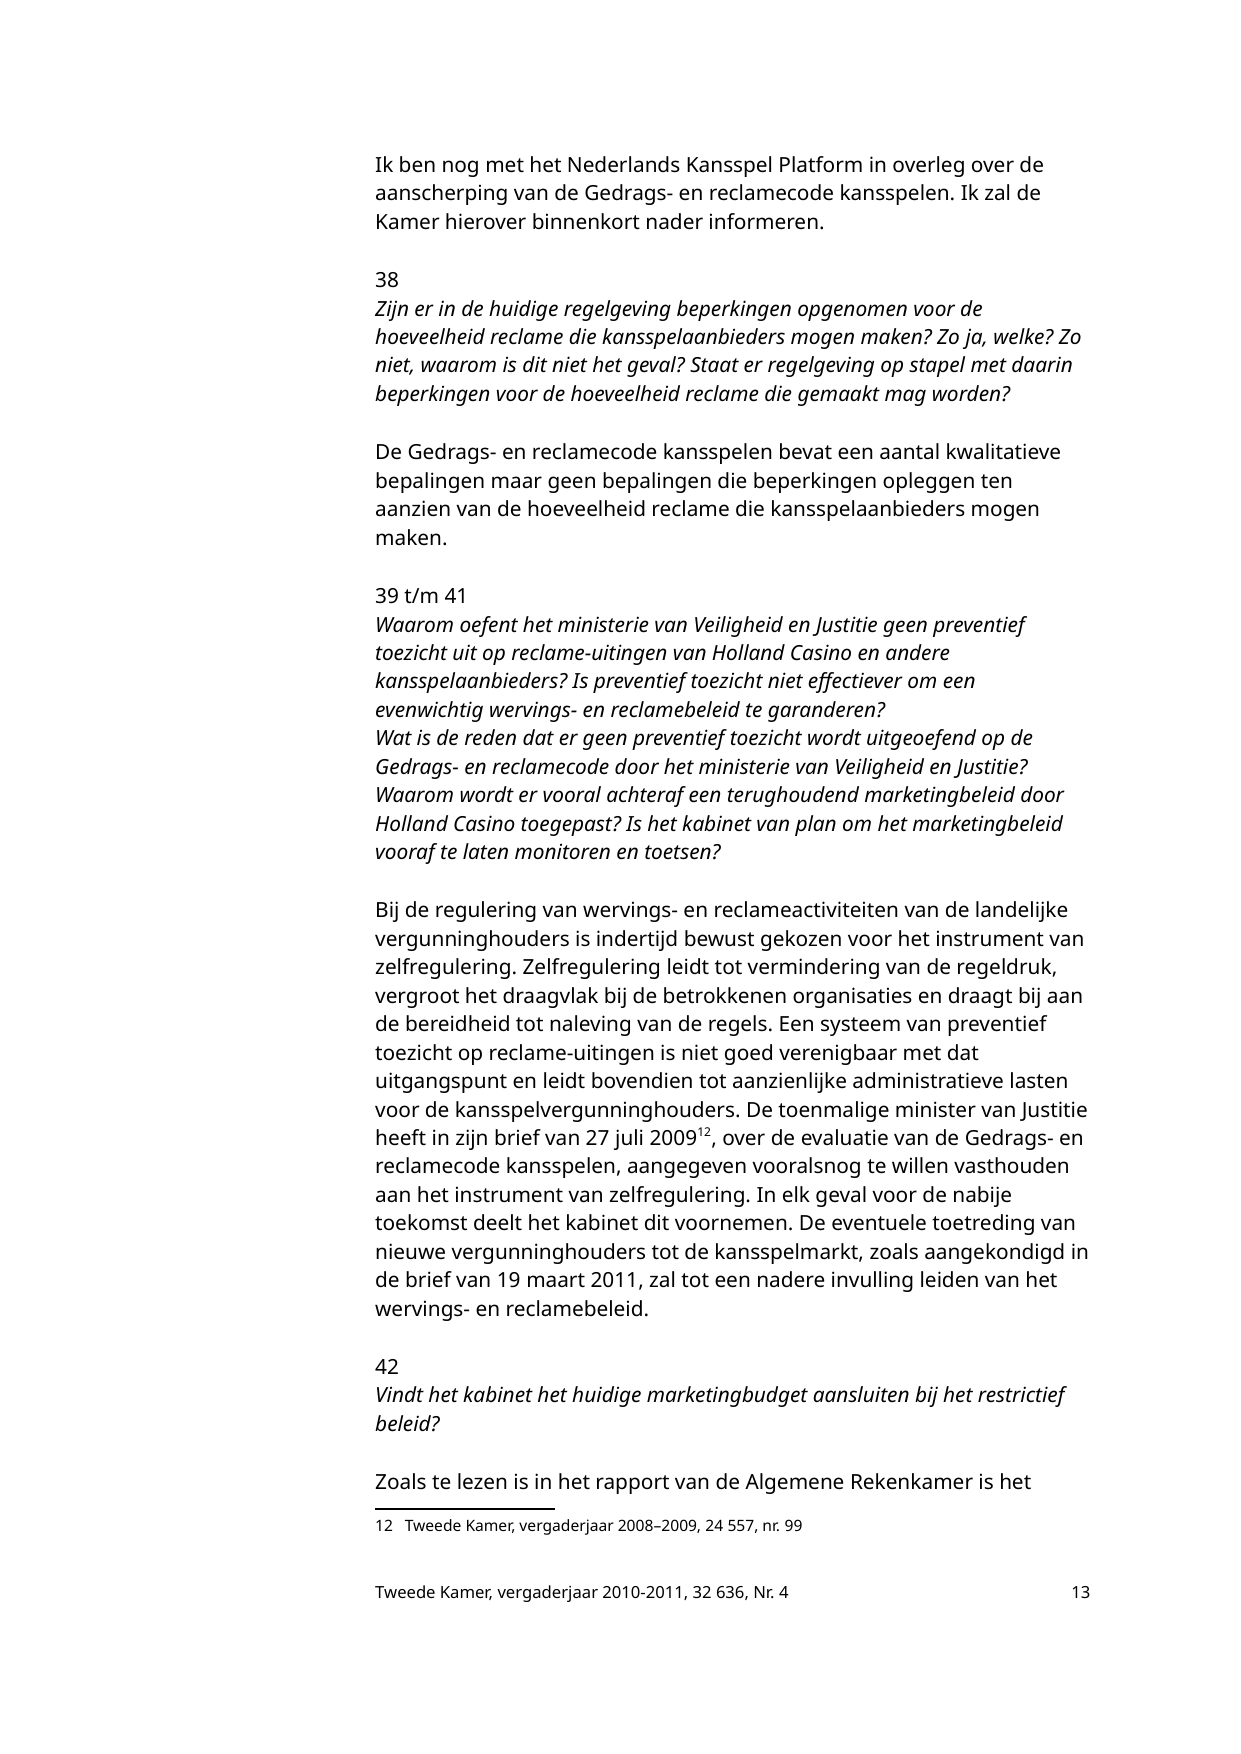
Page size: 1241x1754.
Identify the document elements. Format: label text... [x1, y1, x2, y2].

text Wat is de reden dat er geen preventief toezicht wordt uitgeoefend op de Gedrags- en reclamecode door het ministerie van Veiligheid en Justitie? [375, 723, 1090, 780]
text 39 t/m 41 [375, 581, 1090, 610]
text Waarom oefent het ministerie van Veiligheid en Justitie geen preventief toezicht uit op reclame-uitingen van Holland Casino en andere kansspelaanbieders? Is preventief toezicht niet effectiever om een evenwichtig wervings- en reclamebeleid te garanderen? [375, 610, 1090, 723]
text De Gedrags- en reclamecode kansspelen bevat een aantal kwalitatieve bepalingen maar geen bepalingen die beperkingen opleggen ten aanzien van de hoeveelheid reclame die kansspelaanbieders mogen maken. [375, 437, 1090, 551]
text Vindt het kabinet het huidige marketingbudget aansluiten bij het restrictief beleid? [375, 1381, 1090, 1437]
text 38 [375, 265, 1090, 294]
text 42 [375, 1352, 1090, 1381]
text Tweede Kamer, vergaderjaar 2008–2009, 24 557, nr. 99 [375, 1508, 1090, 1536]
text Waarom wordt er vooral achteraf een terughoudend marketingbeleid door Holland Casino toegepast? Is het kabinet van plan om het marketingbeleid vooraf te laten monitoren en toetsen? [375, 780, 1090, 866]
text Bij de regulering van wervings- en reclameactiviteiten van de landelijke vergunninghouders is indertijd bewust gekozen voor het instrument van zelfregulering. Zelfregulering leidt tot vermindering van de regeldruk, vergroot het draagvlak bij de betrokkenen organisaties en draagt bij aan de bereidheid tot naleving van de regels. Een systeem van preventief toezicht op reclame-uitingen is niet goed verenigbaar met dat uitgangspunt en leidt bovendien tot aanzienlijke administratieve lasten voor de kansspelvergunninghouders. De toenmalige minister van Justitie heeft in zijn brief van 27 juli 2009, over de evaluatie van de Gedrags- en reclamecode kansspelen, aangegeven vooralsnog te willen vasthouden aan het instrument van zelfregulering. In elk geval voor de nabije toekomst deelt het kabinet dit voornemen. De eventuele toetreding van nieuwe vergunninghouders tot de kansspelmarkt, zoals aangekondigd in de brief van 19 maart 2011, zal tot een nadere invulling leiden van het wervings- en reclamebeleid. [375, 896, 1090, 1322]
text Ik ben nog met het Nederlands Kansspel Platform in overleg over de aanscherping van de Gedrags- en reclamecode kansspelen. Ik zal de Kamer hierover binnenkort nader informeren. [375, 150, 1090, 235]
text Zoals te lezen is in het rapport van de Algemene Rekenkamer is het [375, 1467, 1090, 1496]
text Zijn er in de huidige regelgeving beperkingen opgenomen voor de hoeveelheid reclame die kansspelaanbieders mogen maken? Zo ja, welke? Zo niet, waarom is dit niet het geval? Staat er regelgeving op stapel met daarin beperkingen voor de hoeveelheid reclame die gemaakt mag worden? [375, 294, 1090, 407]
